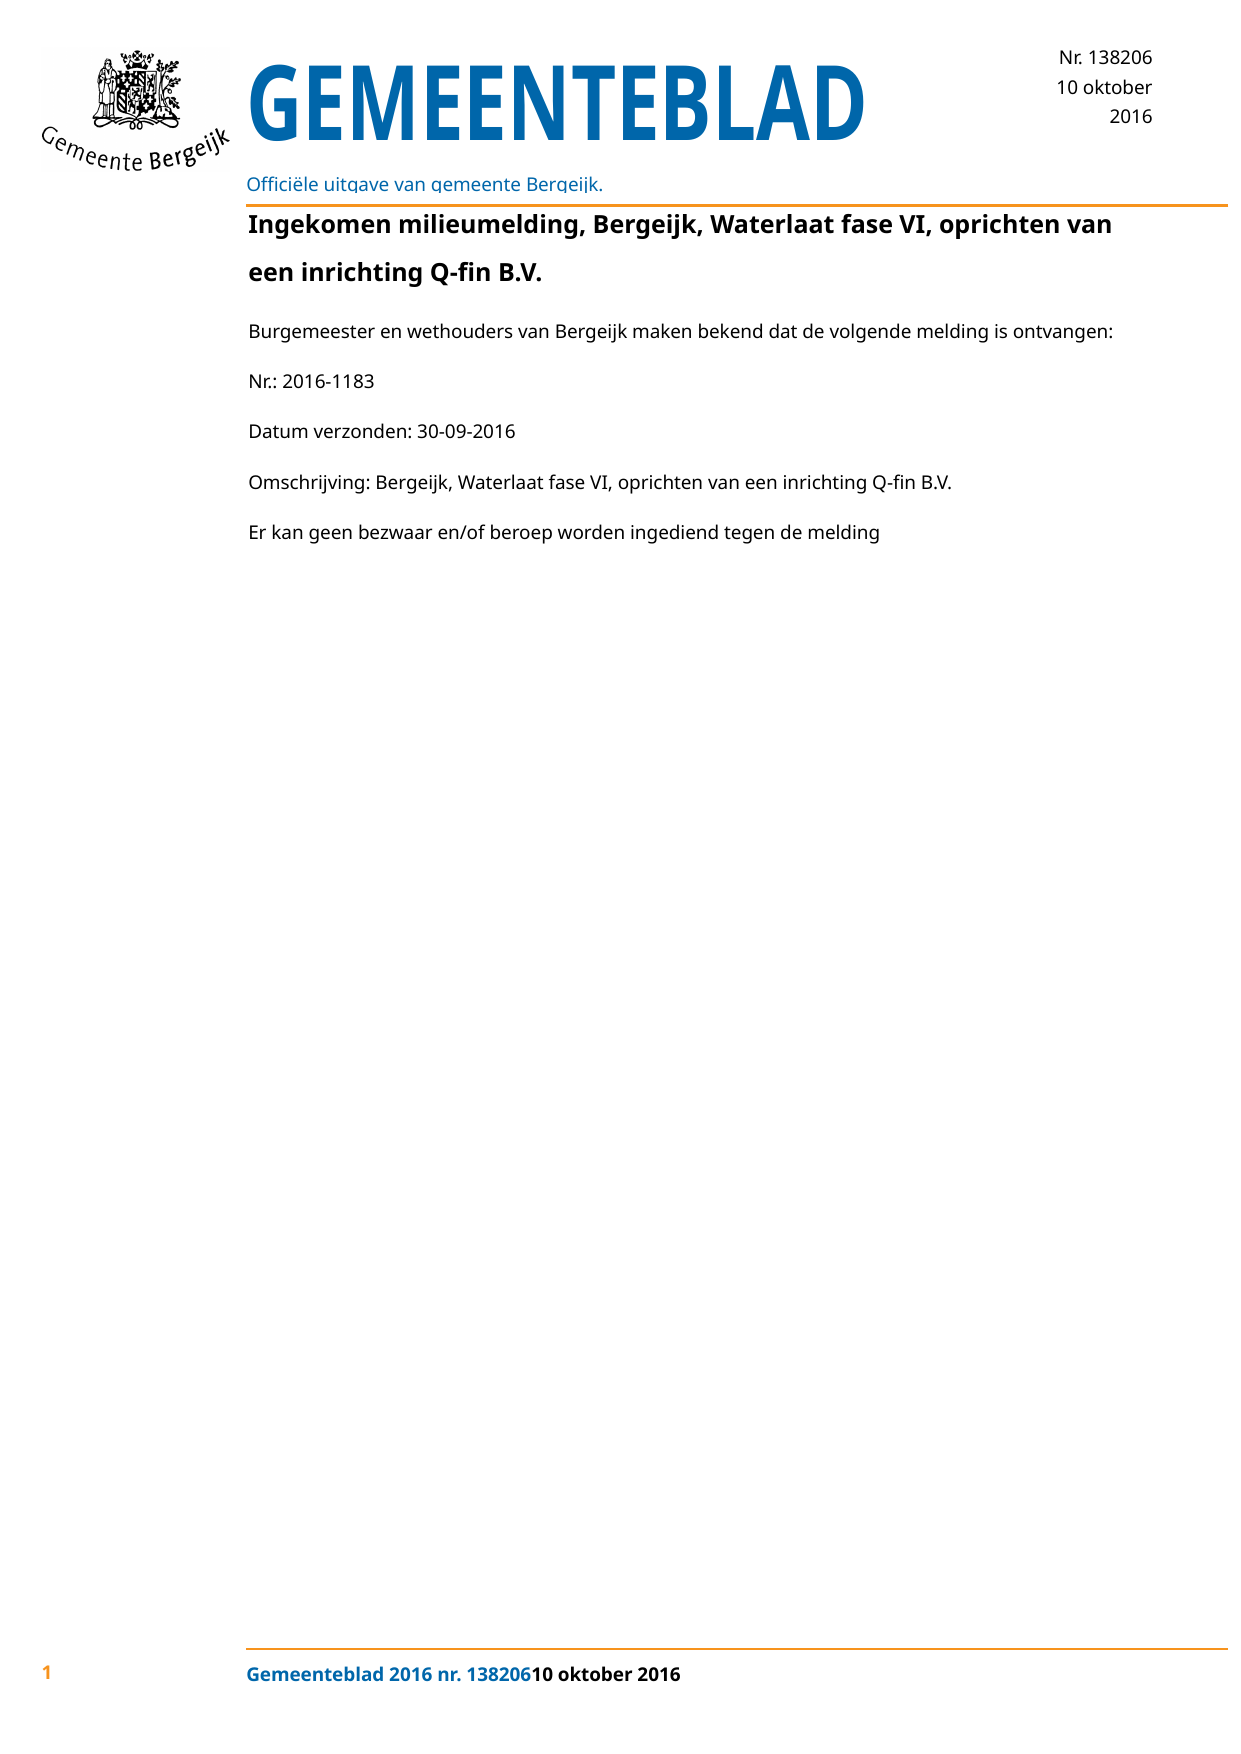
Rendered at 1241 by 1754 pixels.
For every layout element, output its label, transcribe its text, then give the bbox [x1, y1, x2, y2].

text Er kan geen bezwaar en/of beroep worden ingediend tegen de melding [248, 519, 1152, 545]
text Nr.: 2016-1183 [248, 368, 1152, 394]
picture [41, 47, 231, 172]
text Datum verzonden: 30-09-2016 [248, 419, 1152, 444]
text Ingekomen milieumelding, Bergeijk, Waterlaat fase VI, oprichten van een inrichting Q-fin B.V. [248, 207, 1152, 288]
text Omschrijving: Bergeijk, Waterlaat fase VI, oprichten van een inrichting Q-fin B.V. [248, 469, 1152, 495]
text Burgemeester en wethouders van Bergeijk maken bekend dat de volgende melding is ontvangen: [248, 318, 1152, 344]
